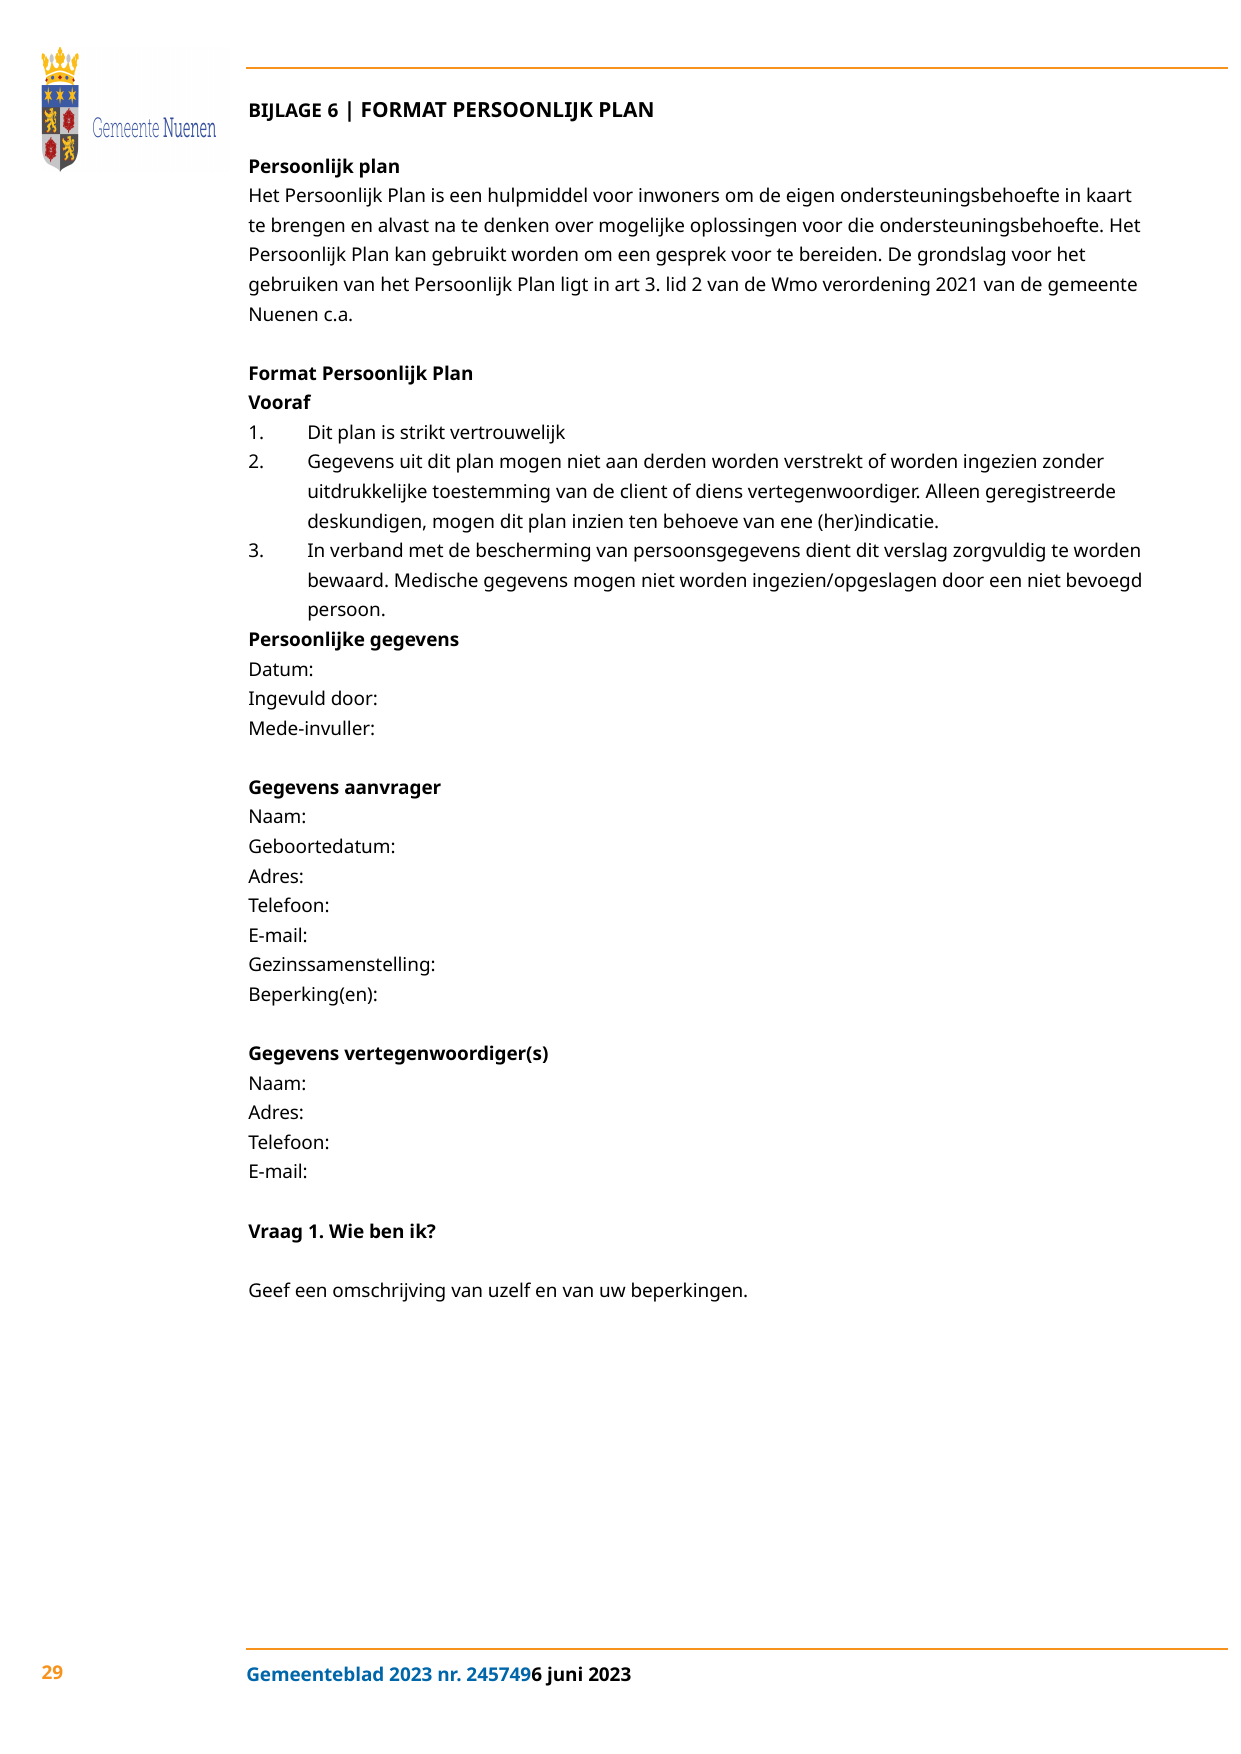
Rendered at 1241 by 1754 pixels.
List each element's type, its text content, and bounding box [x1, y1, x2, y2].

text Gegevens vertegenwoordiger(s) [248, 1040, 1152, 1066]
text Datum: [248, 656, 1152, 682]
text Format Persoonlijk Plan [248, 360, 1152, 386]
text Adres: [248, 1099, 1152, 1125]
text Geef een omschrijving van uzelf en van uw beperkingen. [248, 1277, 1152, 1303]
text Persoonlijke gegevens [248, 626, 1152, 652]
text Adres: [248, 863, 1152, 889]
text Gezinssamenstelling: [248, 952, 1152, 977]
text Gegevens aanvrager [248, 774, 1152, 800]
text Persoonlijk plan [248, 153, 1152, 179]
text Naam: [248, 1070, 1152, 1096]
text Telefoon: [248, 1129, 1152, 1155]
text E-mail: [248, 1159, 1152, 1184]
text Telefoon: [248, 892, 1152, 918]
text E-mail: [248, 922, 1152, 948]
text Vooraf [248, 389, 1152, 415]
list Gegevens uit dit plan mogen niet aan derden worden verstrekt of worden ingezien zonder uitdrukkelijke toestemming van de client of diens vertegenwoordiger. Alleen geregistreerde deskundigen, mogen dit plan inzien ten behoeve van ene (her)indicatie. [248, 449, 1152, 534]
picture [41, 47, 231, 172]
text BIJLAGE 6 | FORMAT PERSOONLIJK PLAN [248, 95, 1152, 123]
text Vraag 1. Wie ben ik? [248, 1218, 1152, 1244]
text Mede-invuller: [248, 715, 1152, 741]
text Naam: [248, 804, 1152, 829]
text Het Persoonlijk Plan is een hulpmiddel voor inwoners om de eigen ondersteuningsbehoefte in kaart te brengen en alvast na te denken over mogelijke oplossingen voor die ondersteuningsbehoefte. Het Persoonlijk Plan kan gebruikt worden om een gesprek voor te bereiden. De grondslag voor het gebruiken van het Persoonlijk Plan ligt in art 3. lid 2 van de Wmo verordening 2021 van de gemeente Nuenen c.a. [248, 182, 1152, 327]
list In verband met de bescherming van persoonsgegevens dient dit verslag zorgvuldig te worden bewaard. Medische gegevens mogen niet worden ingezien/opgeslagen door een niet bevoegd persoon. [248, 537, 1152, 622]
text Ingevuld door: [248, 685, 1152, 711]
text Beperking(en): [248, 981, 1152, 1007]
text Geboortedatum: [248, 833, 1152, 859]
list Dit plan is strikt vertrouwelijk [248, 419, 1152, 445]
